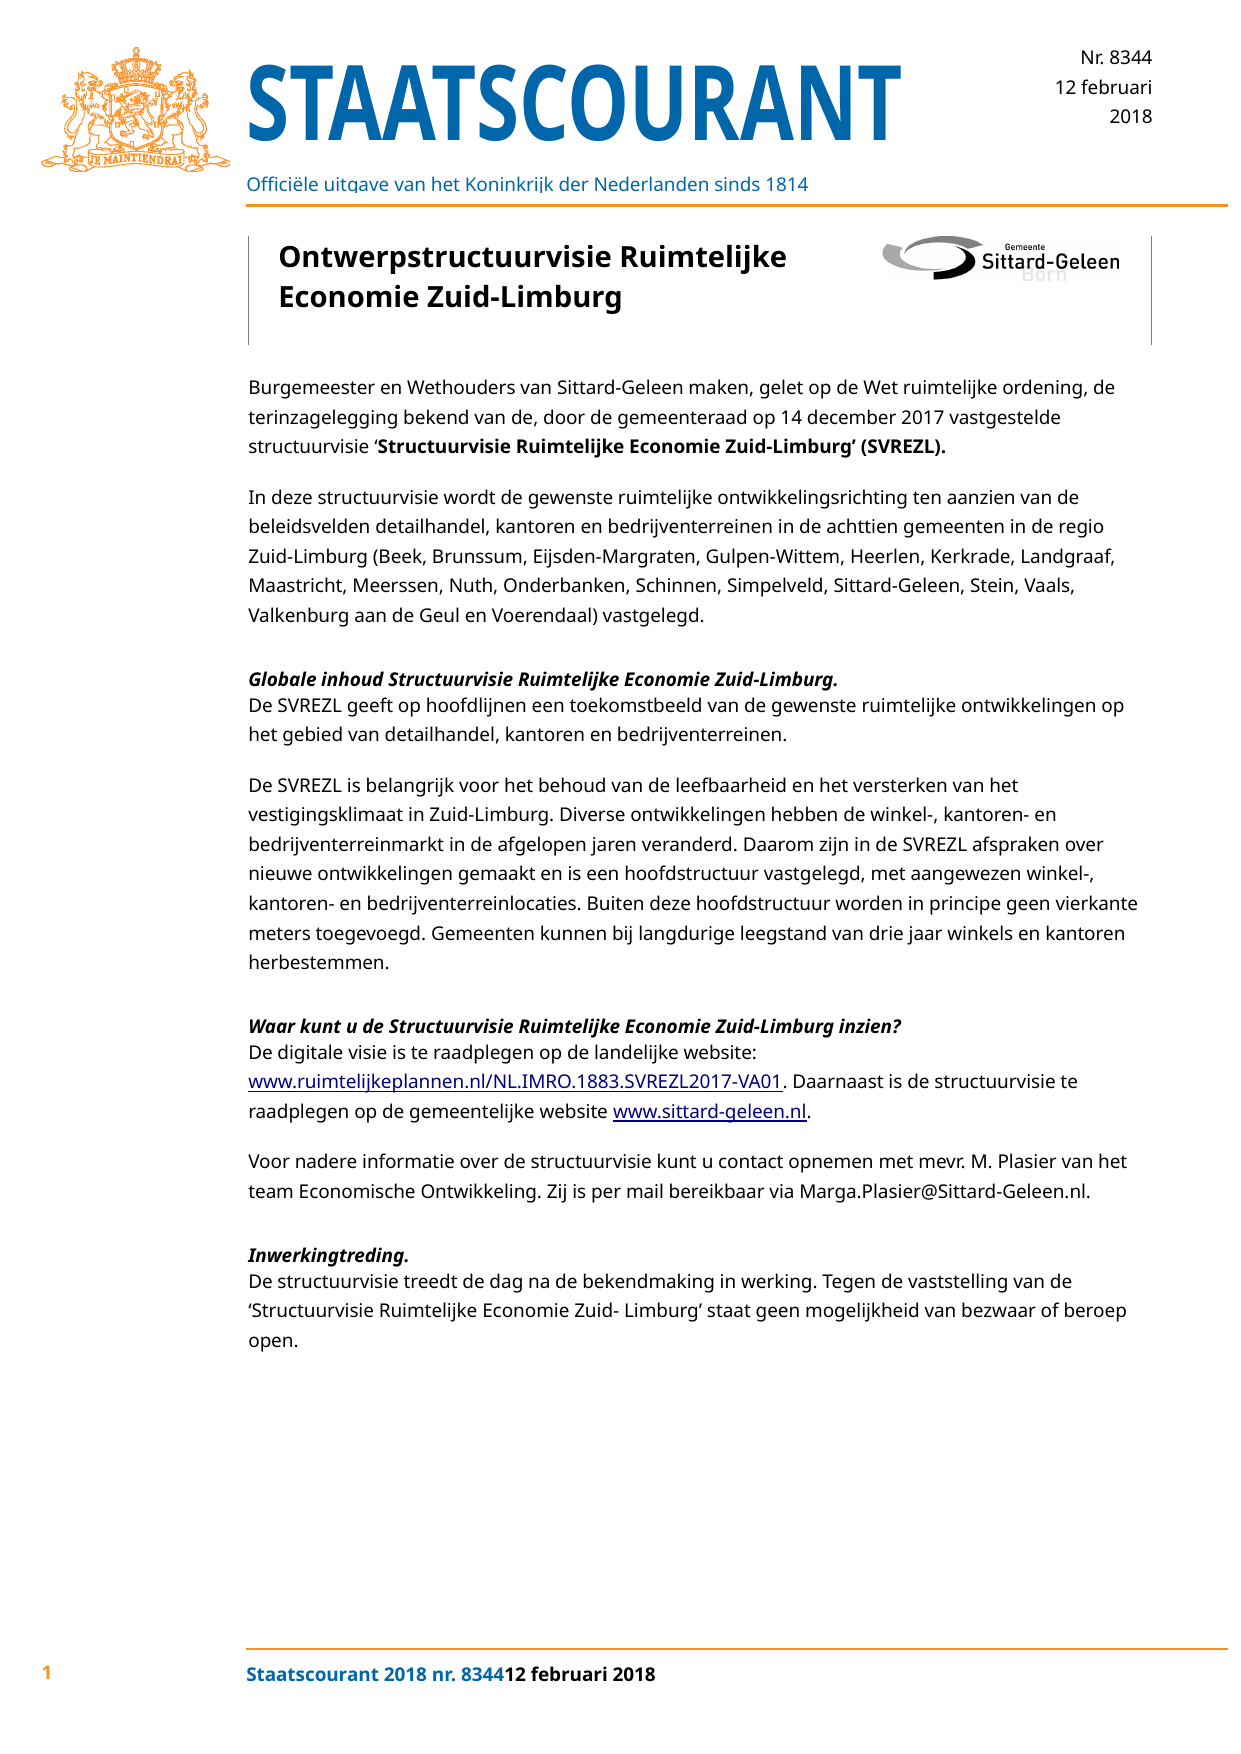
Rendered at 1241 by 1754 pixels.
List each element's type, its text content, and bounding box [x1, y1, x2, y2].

text Voor nadere informatie over de structuurvisie kunt u contact opnemen met mevr. M. Plasier van het team Economische Ontwikkeling. Zij is per mail bereikbaar via Marga.Plasier@Sittard-Geleen.nl. [248, 1149, 1152, 1204]
text De digitale visie is te raadplegen op de landelijke website: www.ruimtelijkeplannen.nl/NL.IMRO.1883.SVREZL2017-VA01. Daarnaast is de structuurvisie te raadplegen op de gemeentelijke website www.sittard-geleen.nl. [248, 1039, 1152, 1124]
picture [41, 47, 231, 172]
table_header [850, 236, 1151, 345]
text Burgemeester en Wethouders van Sittard-Geleen maken, gelet op de Wet ruimtelijke ordening, de terinzagelegging bekend van de, door de gemeenteraad op 14 december 2017 vastgestelde structuurvisie ‘Structuurvisie Ruimtelijke Economie Zuid-Limburg’ (SVREZL). [248, 374, 1152, 459]
text In deze structuurvisie wordt de gewenste ruimtelijke ontwikkelingsrichting ten aanzien van de beleidsvelden detailhandel, kantoren en bedrijventerreinen in de achttien gemeenten in de regio Zuid-Limburg (Beek, Brunssum, Eijsden-Margraten, Gulpen-Wittem, Heerlen, Kerkrade, Landgraaf, Maastricht, Meerssen, Nuth, Onderbanken, Schinnen, Simpelveld, Sittard-Geleen, Stein, Vaals, Valkenburg aan de Geul en Voerendaal) vastgelegd. [248, 484, 1152, 628]
text De SVREZL is belangrijk voor het behoud van de leefbaarheid en het versterken van het vestigingsklimaat in Zuid-Limburg. Diverse ontwikkelingen hebben de winkel-, kantoren- en bedrijventerreinmarkt in de afgelopen jaren veranderd. Daarom zijn in de SVREZL afspraken over nieuwe ontwikkelingen gemaakt en is een hoofdstructuur vastgelegd, met aangewezen winkel-, kantoren- en bedrijventerreinlocaties. Buiten deze hoofdstructuur worden in principe geen vierkante meters toegevoegd. Gemeenten kunnen bij langdurige leegstand van drie jaar winkels en kantoren herbestemmen. [248, 772, 1152, 975]
text Waar kunt u de Structuurvisie Ruimtelijke Economie Zuid-Limburg inzien? [248, 1013, 1152, 1039]
text Globale inhoud Structuurvisie Ruimtelijke Economie Zuid-Limburg. [248, 666, 1152, 692]
table_header Ontwerpstructuurvisie Ruimtelijke Economie Zuid-Limburg [249, 236, 850, 345]
text De structuurvisie treedt de dag na de bekendmaking in werking. Tegen de vaststelling van de ‘Structuurvisie Ruimtelijke Economie Zuid- Limburg’ staat geen mogelijkheid van bezwaar of beroep open. [248, 1268, 1152, 1353]
text De SVREZL geeft op hoofdlijnen een toekomstbeeld van de gewenste ruimtelijke ontwikkelingen op het gebied van detailhandel, kantoren en bedrijventerreinen. [248, 692, 1152, 747]
picture [882, 236, 1119, 281]
text Inwerkingtreding. [248, 1242, 1152, 1268]
